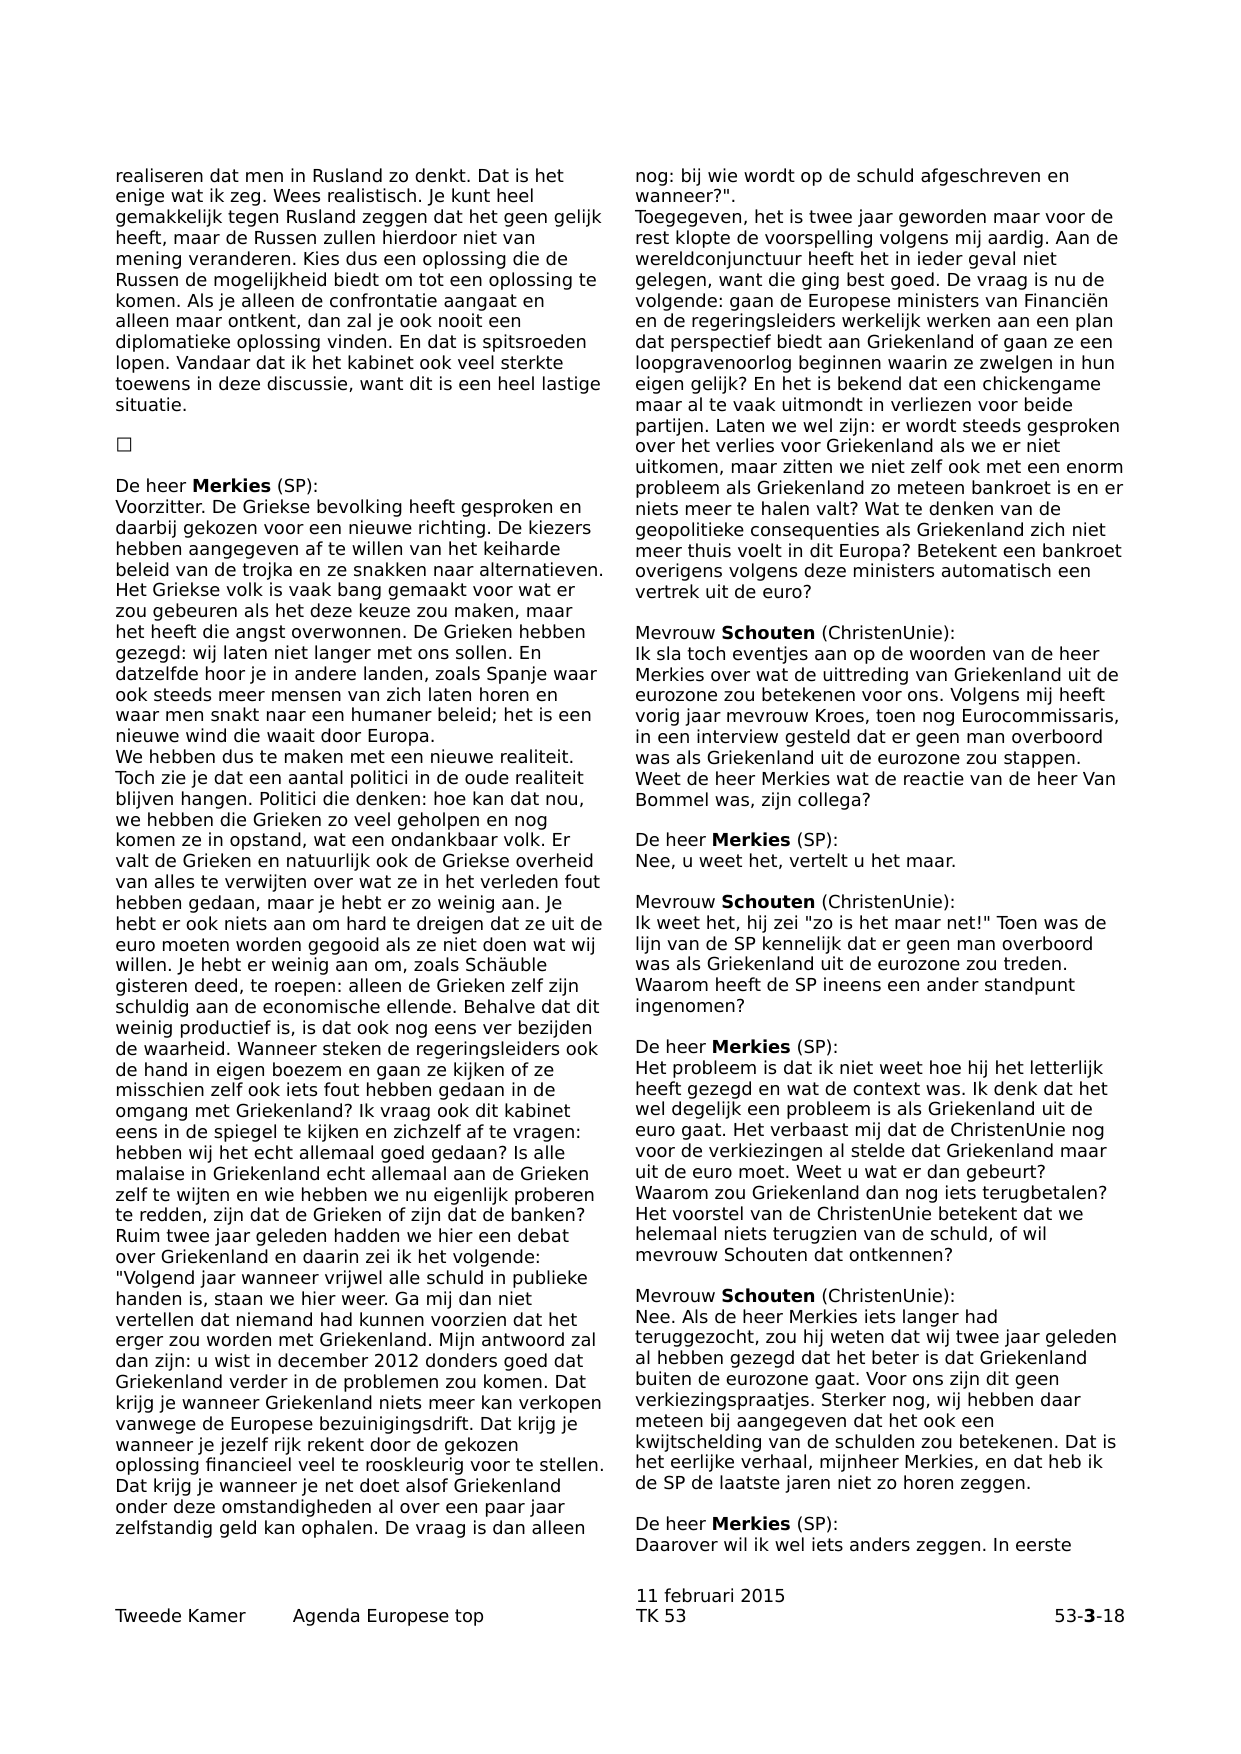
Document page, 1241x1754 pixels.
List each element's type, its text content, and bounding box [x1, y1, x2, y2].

text Mevrouw Schouten (ChristenUnie): [635, 623, 1125, 643]
text Daarover wil ik wel iets anders zeggen. In eerste [635, 1535, 1125, 1556]
text Ik sla toch eventjes aan op de woorden van de heer Merkies over wat de uittreding van Griekenland uit de eurozone zou betekenen voor ons. Volgens mij heeft vorig jaar mevrouw Kroes, toen nog Eurocommissaris, in een interview gesteld dat er geen man overboord was als Griekenland uit de eurozone zou stappen. Weet de heer Merkies wat de reactie van de heer Van Bommel was, zijn collega? [635, 643, 1125, 810]
text De heer Merkies (SP): [115, 476, 605, 497]
text Het probleem is dat ik niet weet hoe hij het letterlijk heeft gezegd en wat de context was. Ik denk dat het wel degelijk een probleem is als Griekenland uit de euro gaat. Het verbaast mij dat de ChristenUnie nog voor de verkiezingen al stelde dat Griekenland maar uit de euro moet. Weet u wat er dan gebeurt? Waarom zou Griekenland dan nog iets terugbetalen? Het voorstel van de ChristenUnie betekent dat we helemaal niets terugzien van de schuld, of wil mevrouw Schouten dat ontkennen? [635, 1057, 1125, 1266]
text Ruim twee jaar geleden hadden we hier een debat over Griekenland en daarin zei ik het volgende: "Volgend jaar wanneer vrijwel alle schuld in publieke handen is, staan we hier weer. Ga mij dan niet vertellen dat niemand had kunnen voorzien dat het erger zou worden met Griekenland. Mijn antwoord zal dan zijn: u wist in december 2012 donders goed dat Griekenland verder in de problemen zou komen. Dat krijg je wanneer Griekenland niets meer kan verkopen vanwege de Europese bezuinigingsdrift. Dat krijg je wanneer je jezelf rijk rekent door de gekozen oplossing financieel veel te rooskleurig voor te stellen. Dat krijg je wanneer je net doet alsof Griekenland onder deze omstandigheden al over een paar jaar zelfstandig geld kan ophalen. De vraag is dan alleen [115, 1226, 605, 1538]
text Mevrouw Schouten (ChristenUnie): [635, 892, 1125, 912]
text We hebben dus te maken met een nieuwe realiteit. Toch zie je dat een aantal politici in de oude realiteit blijven hangen. Politici die denken: hoe kan dat nou, we hebben die Grieken zo veel geholpen en nog komen ze in opstand, wat een ondankbaar volk. Er valt de Grieken en natuurlijk ook de Griekse overheid van alles te verwijten over wat ze in het verleden fout hebben gedaan, maar je hebt er zo weinig aan. Je hebt er ook niets aan om hard te dreigen dat ze uit de euro moeten worden gegooid als ze niet doen wat wij willen. Je hebt er weinig aan om, zoals Schäuble gisteren deed, te roepen: alleen de Grieken zelf zijn schuldig aan de economische ellende. Behalve dat dit weinig productief is, is dat ook nog eens ver bezijden de waarheid. Wanneer steken de regeringsleiders ook de hand in eigen boezem en gaan ze kijken of ze misschien zelf ook iets fout hebben gedaan in de omgang met Griekenland? Ik vraag ook dit kabinet eens in de spiegel te kijken en zichzelf af te vragen: hebben wij het echt allemaal goed gedaan? Is alle malaise in Griekenland echt allemaal aan de Grieken zelf te wijten en wie hebben we nu eigenlijk proberen te redden, zijn dat de Grieken of zijn dat de banken? [115, 747, 605, 1226]
text De heer Merkies (SP): [635, 1514, 1125, 1535]
text Toegegeven, het is twee jaar geworden maar voor de rest klopte de voorspelling volgens mij aardig. Aan de wereldconjunctuur heeft het in ieder geval niet gelegen, want die ging best goed. De vraag is nu de volgende: gaan de Europese ministers van Financiën en de regeringsleiders werkelijk werken aan een plan dat perspectief biedt aan Griekenland of gaan ze een loopgravenoorlog beginnen waarin ze zwelgen in hun eigen gelijk? En het is bekend dat een chickengame maar al te vaak uitmondt in verliezen voor beide partijen. Laten we wel zijn: er wordt steeds gesproken over het verlies voor Griekenland als we er niet uitkomen, maar zitten we niet zelf ook met een enorm probleem als Griekenland zo meteen bankroet is en er niets meer te halen valt? Wat te denken van de geopolitieke consequenties als Griekenland zich niet meer thuis voelt in dit Europa? Betekent een bankroet overigens volgens deze ministers automatisch een vertrek uit de euro? [635, 207, 1125, 603]
text De heer Merkies (SP): [635, 1037, 1125, 1057]
text Nee. Als de heer Merkies iets langer had teruggezocht, zou hij weten dat wij twee jaar geleden al hebben gezegd dat het beter is dat Griekenland buiten de eurozone gaat. Voor ons zijn dit geen verkiezingspraatjes. Sterker nog, wij hebben daar meteen bij aangegeven dat het ook een kwijtschelding van de schulden zou betekenen. Dat is het eerlijke verhaal, mijnheer Merkies, en dat heb ik de SP de laatste jaren niet zo horen zeggen. [635, 1306, 1125, 1494]
text nog: bij wie wordt op de schuld afgeschreven en wanneer?". [635, 165, 1125, 207]
text Ik weet het, hij zei "zo is het maar net!" Toen was de lijn van de SP kennelijk dat er geen man overboord was als Griekenland uit de eurozone zou treden. Waarom heeft de SP ineens een ander standpunt ingenomen? [635, 912, 1125, 1017]
text Mevrouw Schouten (ChristenUnie): [635, 1286, 1125, 1306]
text realiseren dat men in Rusland zo denkt. Dat is het enige wat ik zeg. Wees realistisch. Je kunt heel gemakkelijk tegen Rusland zeggen dat het geen gelijk heeft, maar de Russen zullen hierdoor niet van mening veranderen. Kies dus een oplossing die de Russen de mogelijkheid biedt om tot een oplossing te komen. Als je alleen de confrontatie aangaat en alleen maar ontkent, dan zal je ook nooit een diplomatieke oplossing vinden. En dat is spitsroeden lopen. Vandaar dat ik het kabinet ook veel sterkte toewens in deze discussie, want dit is een heel lastige situatie. [115, 165, 605, 415]
text ⬜ [115, 435, 605, 456]
text De heer Merkies (SP): [635, 830, 1125, 851]
text Nee, u weet het, vertelt u het maar. [635, 851, 1125, 872]
text Voorzitter. De Griekse bevolking heeft gesproken en daarbij gekozen voor een nieuwe richting. De kiezers hebben aangegeven af te willen van het keiharde beleid van de trojka en ze snakken naar alternatieven. Het Griekse volk is vaak bang gemaakt voor wat er zou gebeuren als het deze keuze zou maken, maar het heeft die angst overwonnen. De Grieken hebben gezegd: wij laten niet langer met ons sollen. En datzelfde hoor je in andere landen, zoals Spanje waar ook steeds meer mensen van zich laten horen en waar men snakt naar een humaner beleid; het is een nieuwe wind die waait door Europa. [115, 497, 605, 747]
